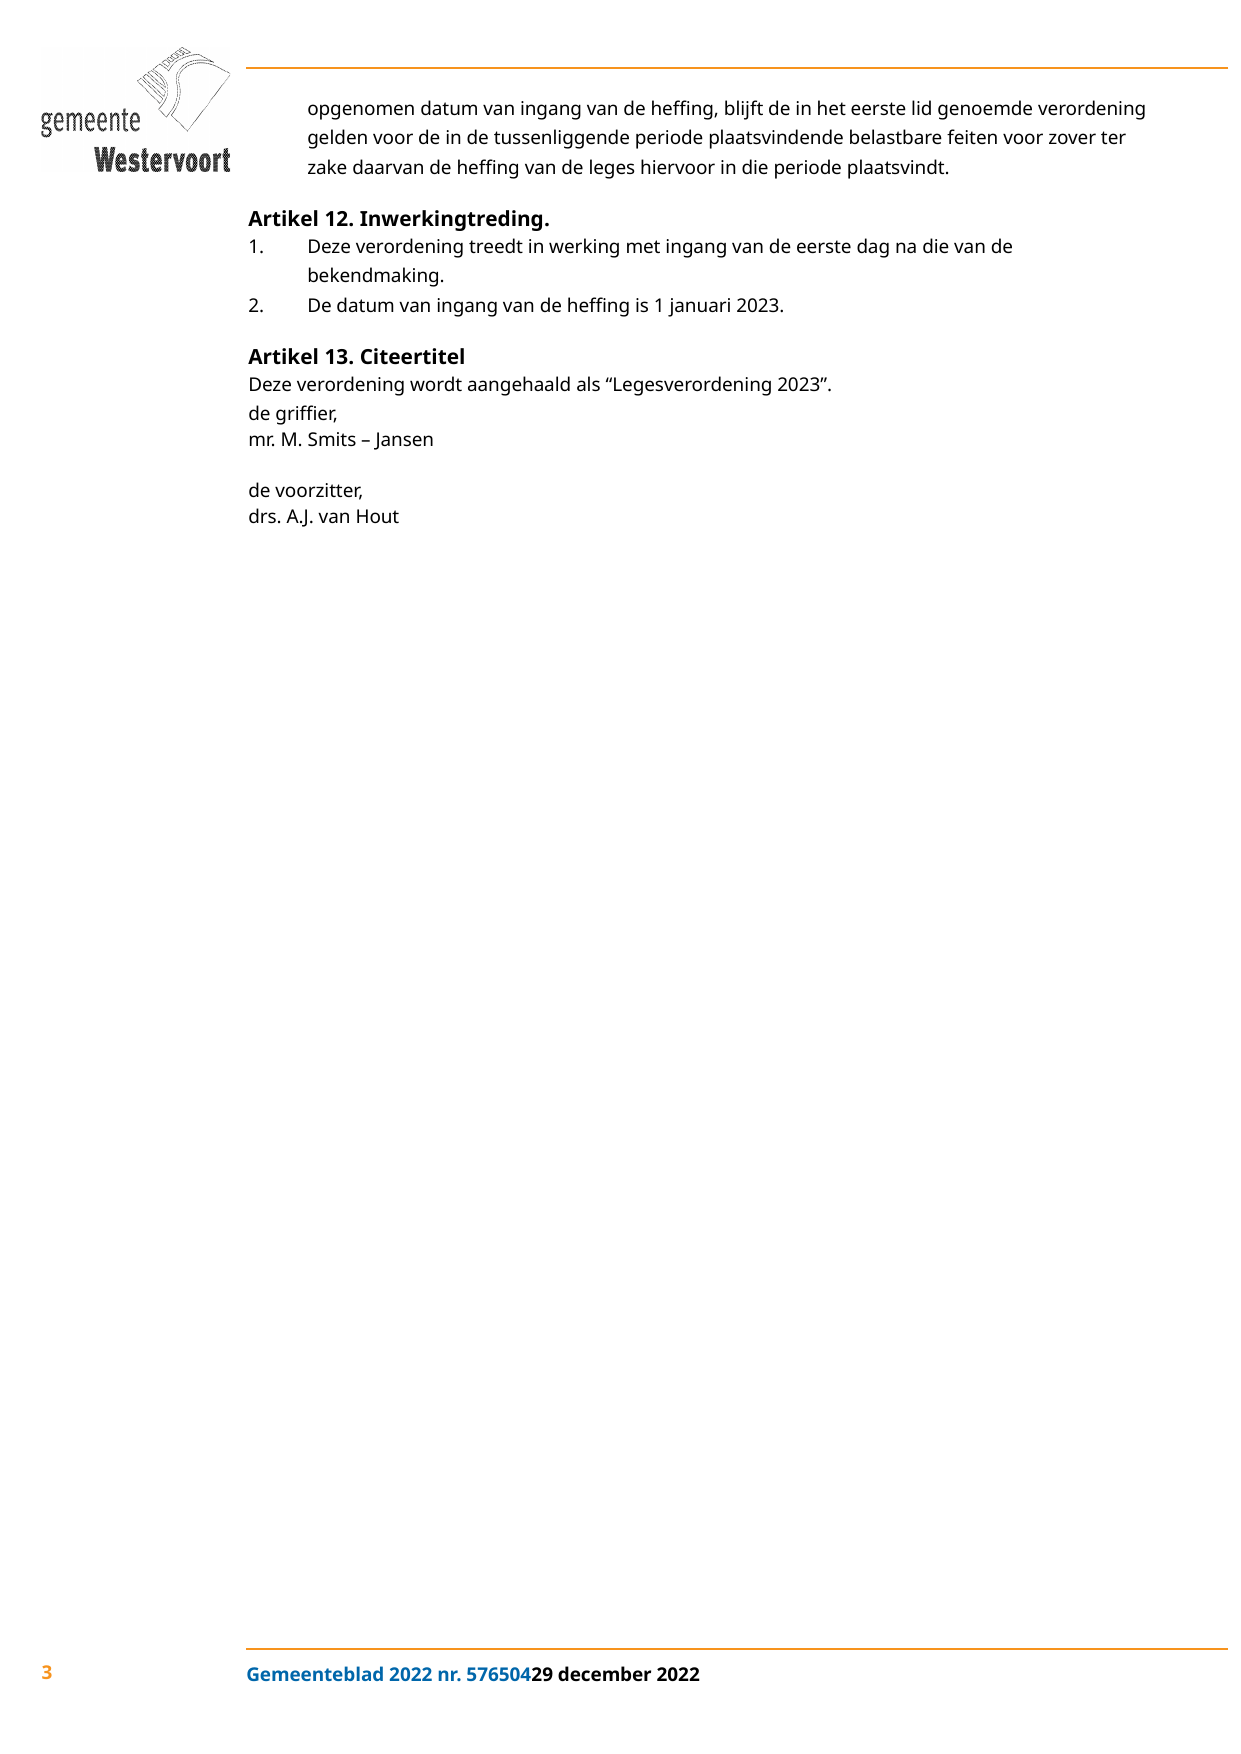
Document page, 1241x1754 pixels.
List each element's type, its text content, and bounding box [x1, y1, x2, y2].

text Deze verordening wordt aangehaald als “Legesverordening 2023”. [248, 371, 1152, 397]
text Artikel 13. Citeertitel [248, 342, 1152, 371]
text Artikel 12. Inwerkingtreding. [248, 204, 1152, 233]
text de griffier, [248, 400, 1152, 426]
text de voorzitter, [248, 478, 1152, 503]
list De datum van ingang van de heffing is 1 januari 2023. [248, 292, 1152, 318]
text mr. M. Smits – Jansen [248, 426, 1152, 452]
text drs. A.J. van Hout [248, 503, 1152, 529]
picture [41, 47, 231, 172]
list opgenomen datum van ingang van de heffing, blijft de in het eerste lid genoemde verordening gelden voor de in de tussenliggende periode plaatsvindende belastbare feiten voor zover ter zake daarvan de heffing van de leges hiervoor in die periode plaatsvindt. [248, 95, 1152, 180]
list Deze verordening treedt in werking met ingang van de eerste dag na die van de bekendmaking. [248, 233, 1152, 288]
